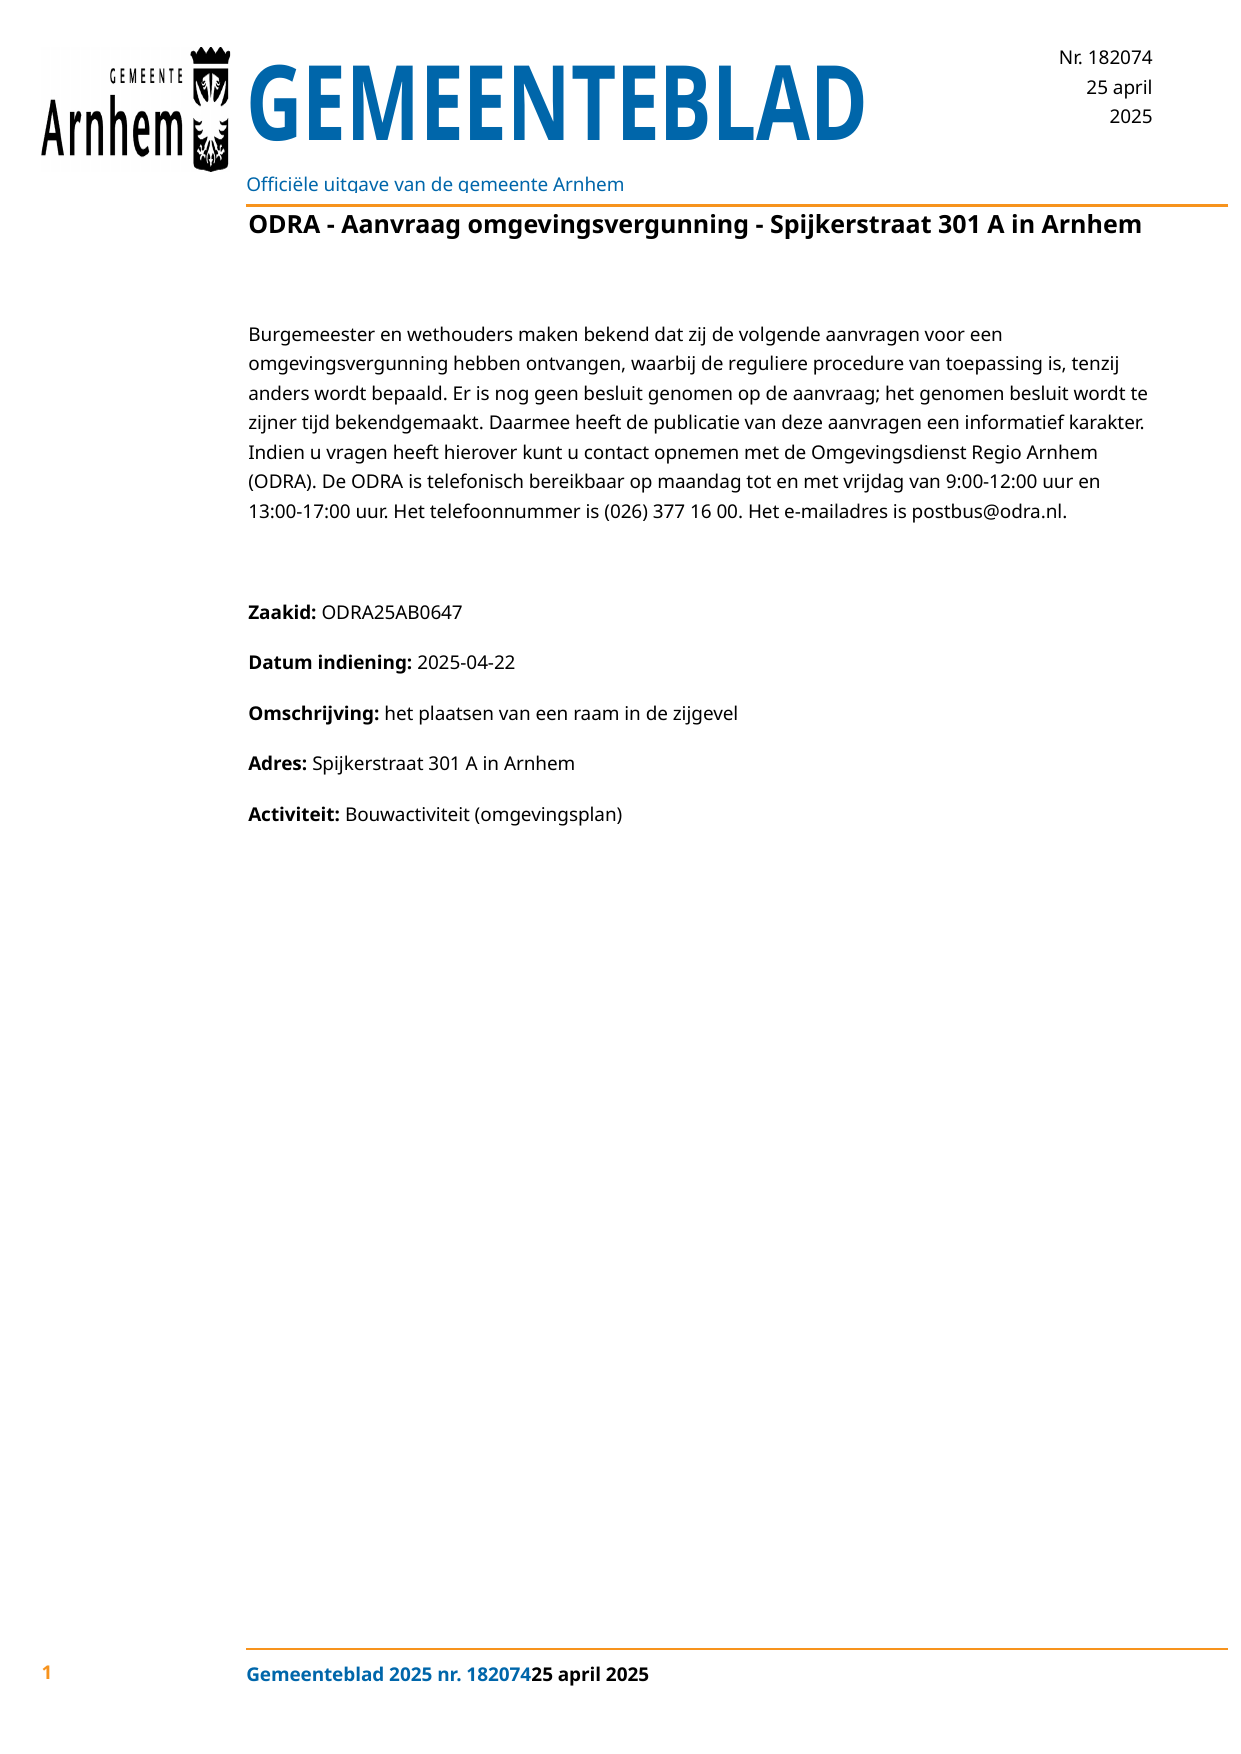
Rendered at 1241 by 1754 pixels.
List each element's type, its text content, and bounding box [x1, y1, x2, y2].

text Activiteit: Bouwactiviteit (omgevingsplan) [248, 801, 1152, 826]
text Burgemeester en wethouders maken bekend dat zij de volgende aanvragen voor een omgevingsvergunning hebben ontvangen, waarbij de reguliere procedure van toepassing is, tenzij anders wordt bepaald. Er is nog geen besluit genomen op de aanvraag; het genomen besluit wordt te zijner tijd bekendgemaakt. Daarmee heeft de publicatie van deze aanvragen een informatief karakter. Indien u vragen heeft hierover kunt u contact opnemen met de Omgevingsdienst Regio Arnhem (ODRA). De ODRA is telefonisch bereikbaar op maandag tot en met vrijdag van 9:00-12:00 uur en 13:00-17:00 uur. Het telefoonnummer is (026) 377 16 00. Het e-mailadres is postbus@odra.nl. [248, 321, 1152, 524]
picture [41, 47, 231, 172]
text ODRA - Aanvraag omgevingsvergunning - Spijkerstraat 301 A in Arnhem [248, 207, 1152, 241]
text Omschrijving: het plaatsen van een raam in de zijgevel [248, 700, 1152, 726]
text Adres: Spijkerstraat 301 A in Arnhem [248, 750, 1152, 776]
text Datum indiening: 2025-04-22 [248, 649, 1152, 675]
text Zaakid: ODRA25AB0647 [248, 599, 1152, 625]
